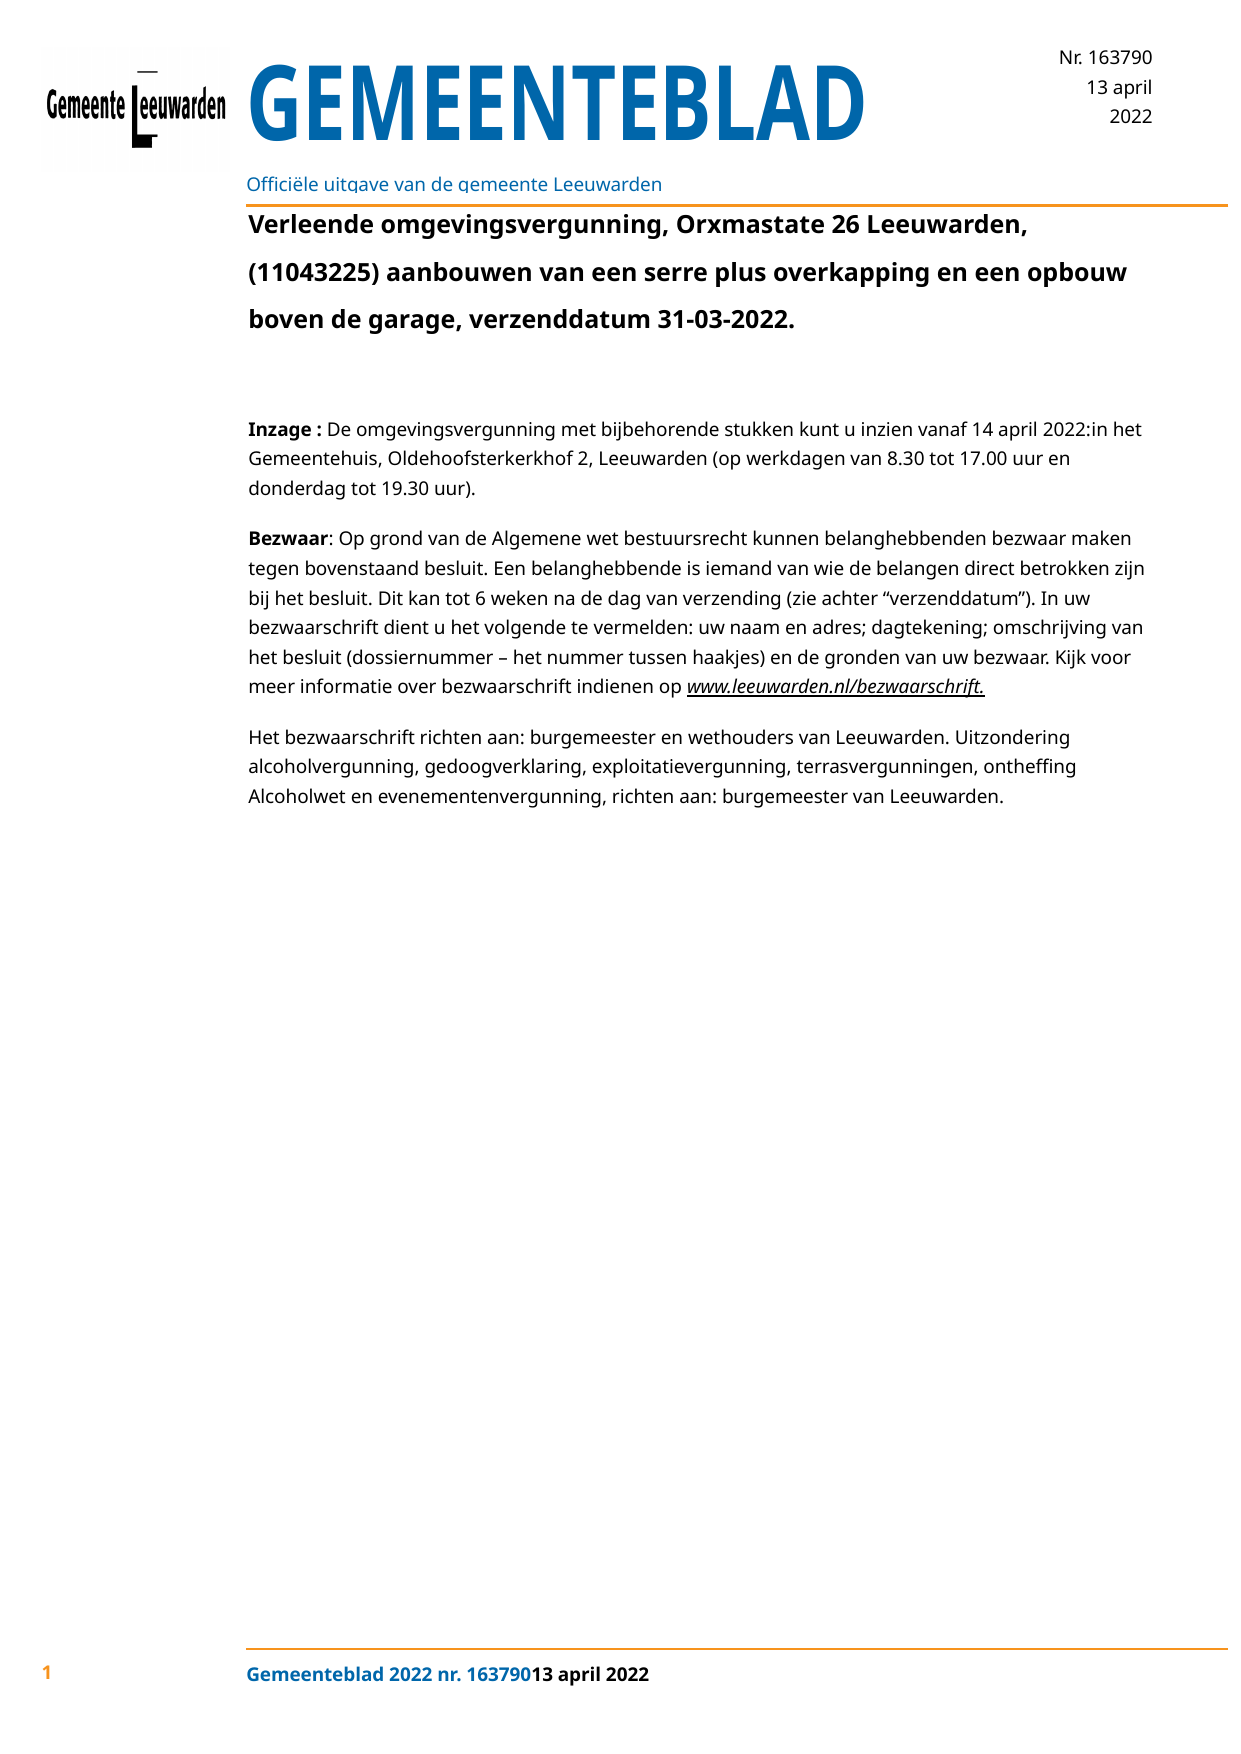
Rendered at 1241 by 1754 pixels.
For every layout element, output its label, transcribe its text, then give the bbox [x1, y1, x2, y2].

text Inzage : De omgevingsvergunning met bijbehorende stukken kunt u inzien vanaf 14 april 2022:in het Gemeentehuis, Oldehoofsterkerkhof 2, Leeuwarden (op werkdagen van 8.30 tot 17.00 uur en donderdag tot 19.30 uur). [248, 416, 1152, 501]
text Bezwaar: Op grond van de Algemene wet bestuursrecht kunnen belanghebbenden bezwaar maken tegen bovenstaand besluit. Een belanghebbende is iemand van wie de belangen direct betrokken zijn bij het besluit. Dit kan tot 6 weken na de dag van verzending (zie achter “verzenddatum”). In uw bezwaarschrift dient u het volgende te vermelden: uw naam en adres; dagtekening; omschrijving van het besluit (dossiernummer – het nummer tussen haakjes) en de gronden van uw bezwaar. Kijk voor meer informatie over bezwaarschrift indienen op www.leeuwarden.nl/bezwaarschrift. [248, 526, 1152, 699]
picture [41, 47, 231, 172]
text Het bezwaarschrift richten aan: burgemeester en wethouders van Leeuwarden. Uitzondering alcoholvergunning, gedoogverklaring, exploitatievergunning, terrasvergunningen, ontheffing Alcoholwet en evenementenvergunning, richten aan: burgemeester van Leeuwarden. [248, 724, 1152, 809]
text Verleende omgevingsvergunning, Orxmastate 26 Leeuwarden, (11043225) aanbouwen van een serre plus overkapping en een opbouw boven de garage, verzenddatum 31-03-2022. [248, 207, 1152, 336]
